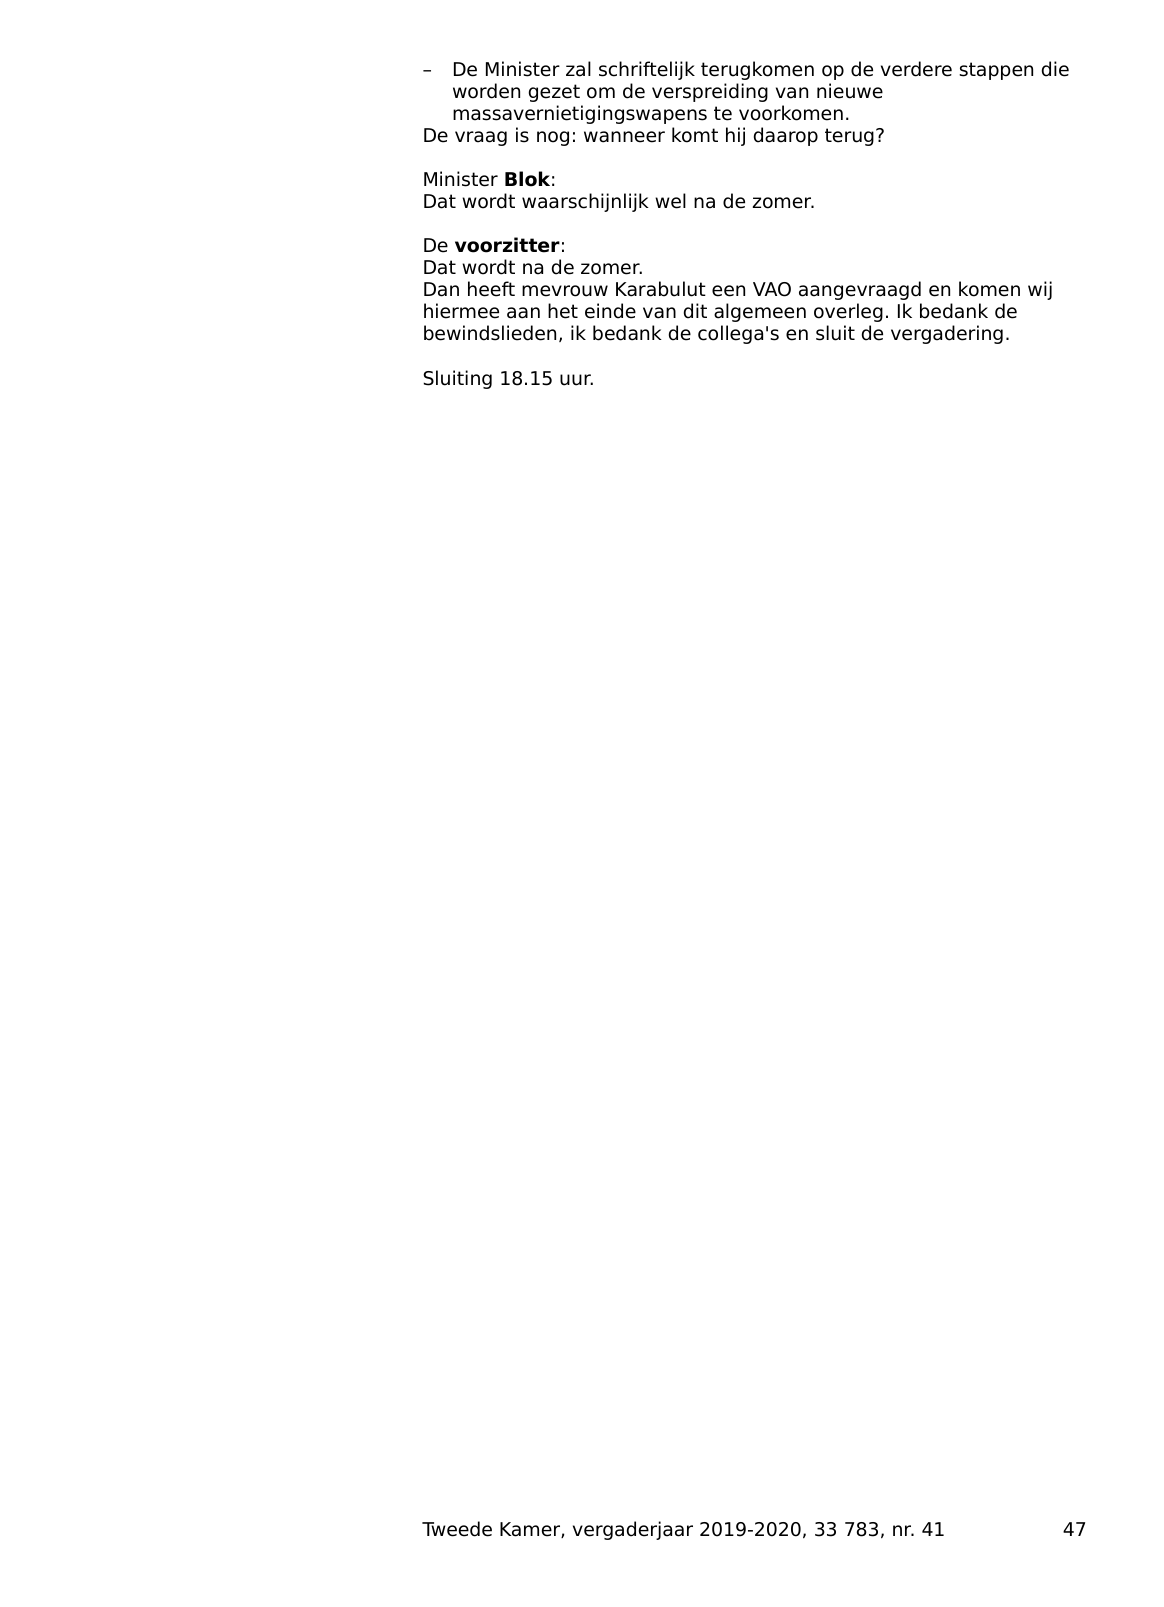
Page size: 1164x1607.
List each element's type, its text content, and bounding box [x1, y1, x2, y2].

text De voorzitter: [422, 235, 1087, 257]
text Minister Blok: [422, 169, 1087, 191]
text – De Minister zal schriftelijk terugkomen op de verdere stappen die worden gezet om de verspreiding van nieuwe massavernietigingswapens te voorkomen. [422, 59, 1087, 125]
text Sluiting 18.15 uur. [422, 367, 1087, 389]
text De vraag is nog: wanneer komt hij daarop terug? [422, 125, 1087, 147]
text Dat wordt waarschijnlijk wel na de zomer. [422, 191, 1087, 213]
text Dan heeft mevrouw Karabulut een VAO aangevraagd en komen wij hiermee aan het einde van dit algemeen overleg. Ik bedank de bewindslieden, ik bedank de collega's en sluit de vergadering. [422, 279, 1087, 345]
text Dat wordt na de zomer. [422, 257, 1087, 279]
